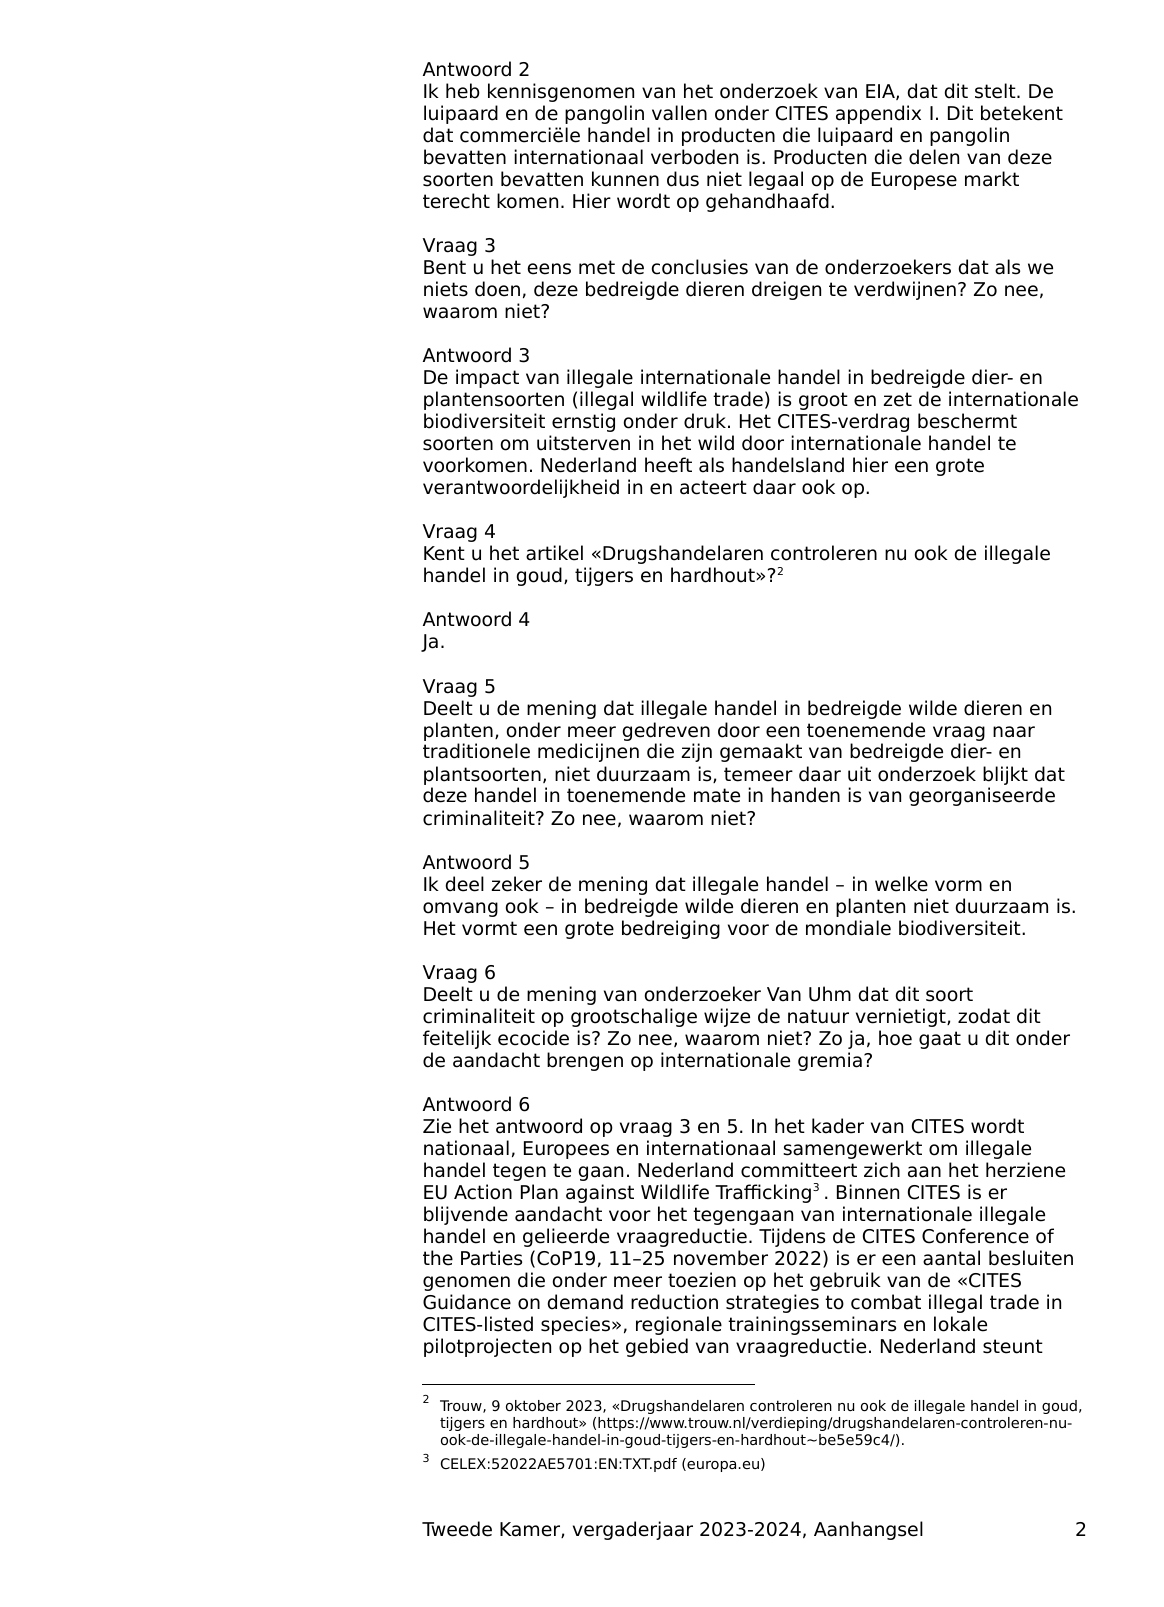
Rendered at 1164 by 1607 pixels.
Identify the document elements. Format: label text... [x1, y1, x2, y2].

text CELEX:52022AE5701:EN:TXT.pdf (europa.eu) [422, 1452, 1087, 1474]
text Kent u het artikel «Drugshandelaren controleren nu ook de illegale handel in goud, tijgers en hardhout»? [422, 543, 1087, 587]
text Trouw, 9 oktober 2023, «Drugshandelaren controleren nu ook de illegale handel in goud, tijgers en hardhout» (https://www.trouw.nl/verdieping/drugshandelaren-controleren-nu-ook-de-illegale-handel-in-goud-tijgers-en-hardhout~be5e59c4/). [422, 1393, 1087, 1449]
text Antwoord 3 [422, 345, 1087, 367]
text Bent u het eens met de conclusies van de onderzoekers dat als we niets doen, deze bedreigde dieren dreigen te verdwijnen? Zo nee, waarom niet? [422, 257, 1087, 323]
text Ik heb kennisgenomen van het onderzoek van EIA, dat dit stelt. De luipaard en de pangolin vallen onder CITES appendix I. Dit betekent dat commerciële handel in producten die luipaard en pangolin bevatten internationaal verboden is. Producten die delen van deze soorten bevatten kunnen dus niet legaal op de Europese markt terecht komen. Hier wordt op gehandhaafd. [422, 81, 1087, 213]
text Vraag 3 [422, 235, 1087, 257]
text Antwoord 6 [422, 1094, 1087, 1116]
text Deelt u de mening van onderzoeker Van Uhm dat dit soort criminaliteit op grootschalige wijze de natuur vernietigt, zodat dit feitelijk ecocide is? Zo nee, waarom niet? Zo ja, hoe gaat u dit onder de aandacht brengen op internationale gremia? [422, 984, 1087, 1072]
text Antwoord 4 [422, 609, 1087, 631]
text Antwoord 2 [422, 59, 1087, 81]
text Zie het antwoord op vraag 3 en 5. In het kader van CITES wordt nationaal, Europees en internationaal samengewerkt om illegale handel tegen te gaan. Nederland committeert zich aan het herziene EU Action Plan against Wildlife Trafficking. Binnen CITES is er blijvende aandacht voor het tegengaan van internationale illegale handel en gelieerde vraagreductie. Tijdens de CITES Conference of the Parties (CoP19, 11–25 november 2022) is er een aantal besluiten genomen die onder meer toezien op het gebruik van de «CITES Guidance on demand reduction strategies to combat illegal trade in CITES-listed species», regionale trainingsseminars en lokale pilotprojecten op het gebied van vraagreductie. Nederland steunt [422, 1116, 1087, 1357]
text Vraag 5 [422, 676, 1087, 697]
text Deelt u de mening dat illegale handel in bedreigde wilde dieren en planten, onder meer gedreven door een toenemende vraag naar traditionele medicijnen die zijn gemaakt van bedreigde dier- en plantsoorten, niet duurzaam is, temeer daar uit onderzoek blijkt dat deze handel in toenemende mate in handen is van georganiseerde criminaliteit? Zo nee, waarom niet? [422, 697, 1087, 829]
text Vraag 4 [422, 521, 1087, 543]
text Vraag 6 [422, 962, 1087, 984]
text Ja. [422, 631, 1087, 653]
text Ik deel zeker de mening dat illegale handel – in welke vorm en omvang ook – in bedreigde wilde dieren en planten niet duurzaam is. Het vormt een grote bedreiging voor de mondiale biodiversiteit. [422, 873, 1087, 939]
text De impact van illegale internationale handel in bedreigde dier- en plantensoorten (illegal wildlife trade) is groot en zet de internationale biodiversiteit ernstig onder druk. Het CITES-verdrag beschermt soorten om uitsterven in het wild door internationale handel te voorkomen. Nederland heeft als handelsland hier een grote verantwoordelijkheid in en acteert daar ook op. [422, 367, 1087, 499]
text Antwoord 5 [422, 852, 1087, 873]
